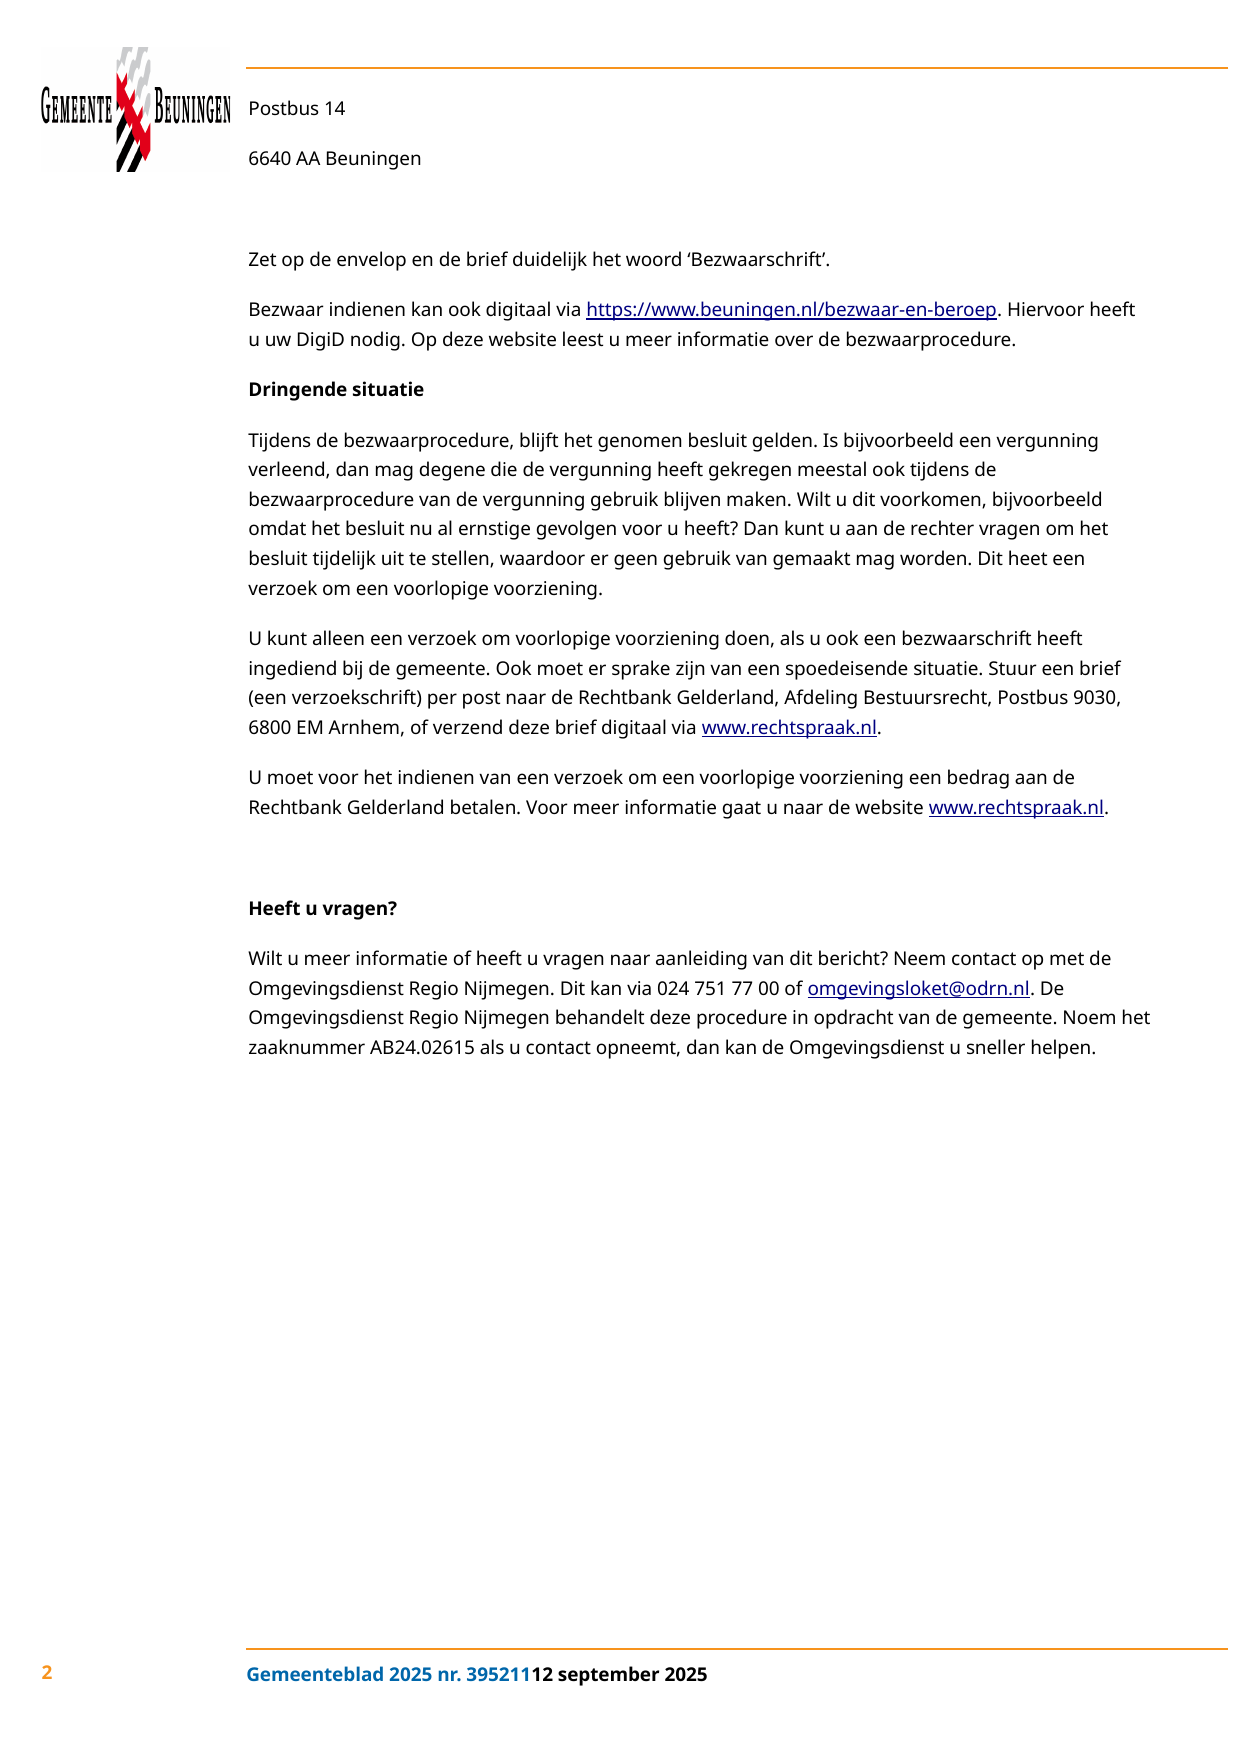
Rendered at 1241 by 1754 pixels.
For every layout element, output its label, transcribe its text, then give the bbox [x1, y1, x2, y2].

text U kunt alleen een verzoek om voorlopige voorziening doen, als u ook een bezwaarschrift heeft ingediend bij de gemeente. Ook moet er sprake zijn van een spoedeisende situatie. Stuur een brief (een verzoekschrift) per post naar de Rechtbank Gelderland, Afdeling Bestuursrecht, Postbus 9030, 6800 EM Arnhem, of verzend deze brief digitaal via www.rechtspraak.nl. [248, 625, 1152, 740]
text Tijdens de bezwaarprocedure, blijft het genomen besluit gelden. Is bijvoorbeeld een vergunning verleend, dan mag degene die de vergunning heeft gekregen meestal ook tijdens de bezwaarprocedure van de vergunning gebruik blijven maken. Wilt u dit voorkomen, bijvoorbeeld omdat het besluit nu al ernstige gevolgen voor u heeft? Dan kunt u aan de rechter vragen om het besluit tijdelijk uit te stellen, waardoor er geen gebruik van gemaakt mag worden. Dit heet een verzoek om een voorlopige voorziening. [248, 427, 1152, 601]
text Bezwaar indienen kan ook digitaal via https://www.beuningen.nl/bezwaar-en-beroep. Hiervoor heeft u uw DigiD nodig. Op deze website leest u meer informatie over de bezwaarprocedure. [248, 296, 1152, 352]
text Wilt u meer informatie of heeft u vragen naar aanleiding van dit bericht? Neem contact op met de Omgevingsdienst Regio Nijmegen. Dit kan via 024 751 77 00 of omgevingsloket@odrn.nl. De Omgevingsdienst Regio Nijmegen behandelt deze procedure in opdracht van de gemeente. Noem het zaaknummer AB24.02615 als u contact opneemt, dan kan de Omgevingsdienst u sneller helpen. [248, 945, 1152, 1060]
text Zet op de envelop en de brief duidelijk het woord ‘Bezwaarschrift’. [248, 246, 1152, 272]
picture [41, 47, 231, 172]
text 6640 AA Beuningen [248, 145, 1152, 171]
text Postbus 14 [248, 95, 1152, 121]
text Dringende situatie [248, 376, 1152, 402]
text U moet voor het indienen van een verzoek om een voorlopige voorziening een bedrag aan de Rechtbank Gelderland betalen. Voor meer informatie gaat u naar de website www.rechtspraak.nl. [248, 764, 1152, 820]
text Heeft u vragen? [248, 895, 1152, 921]
